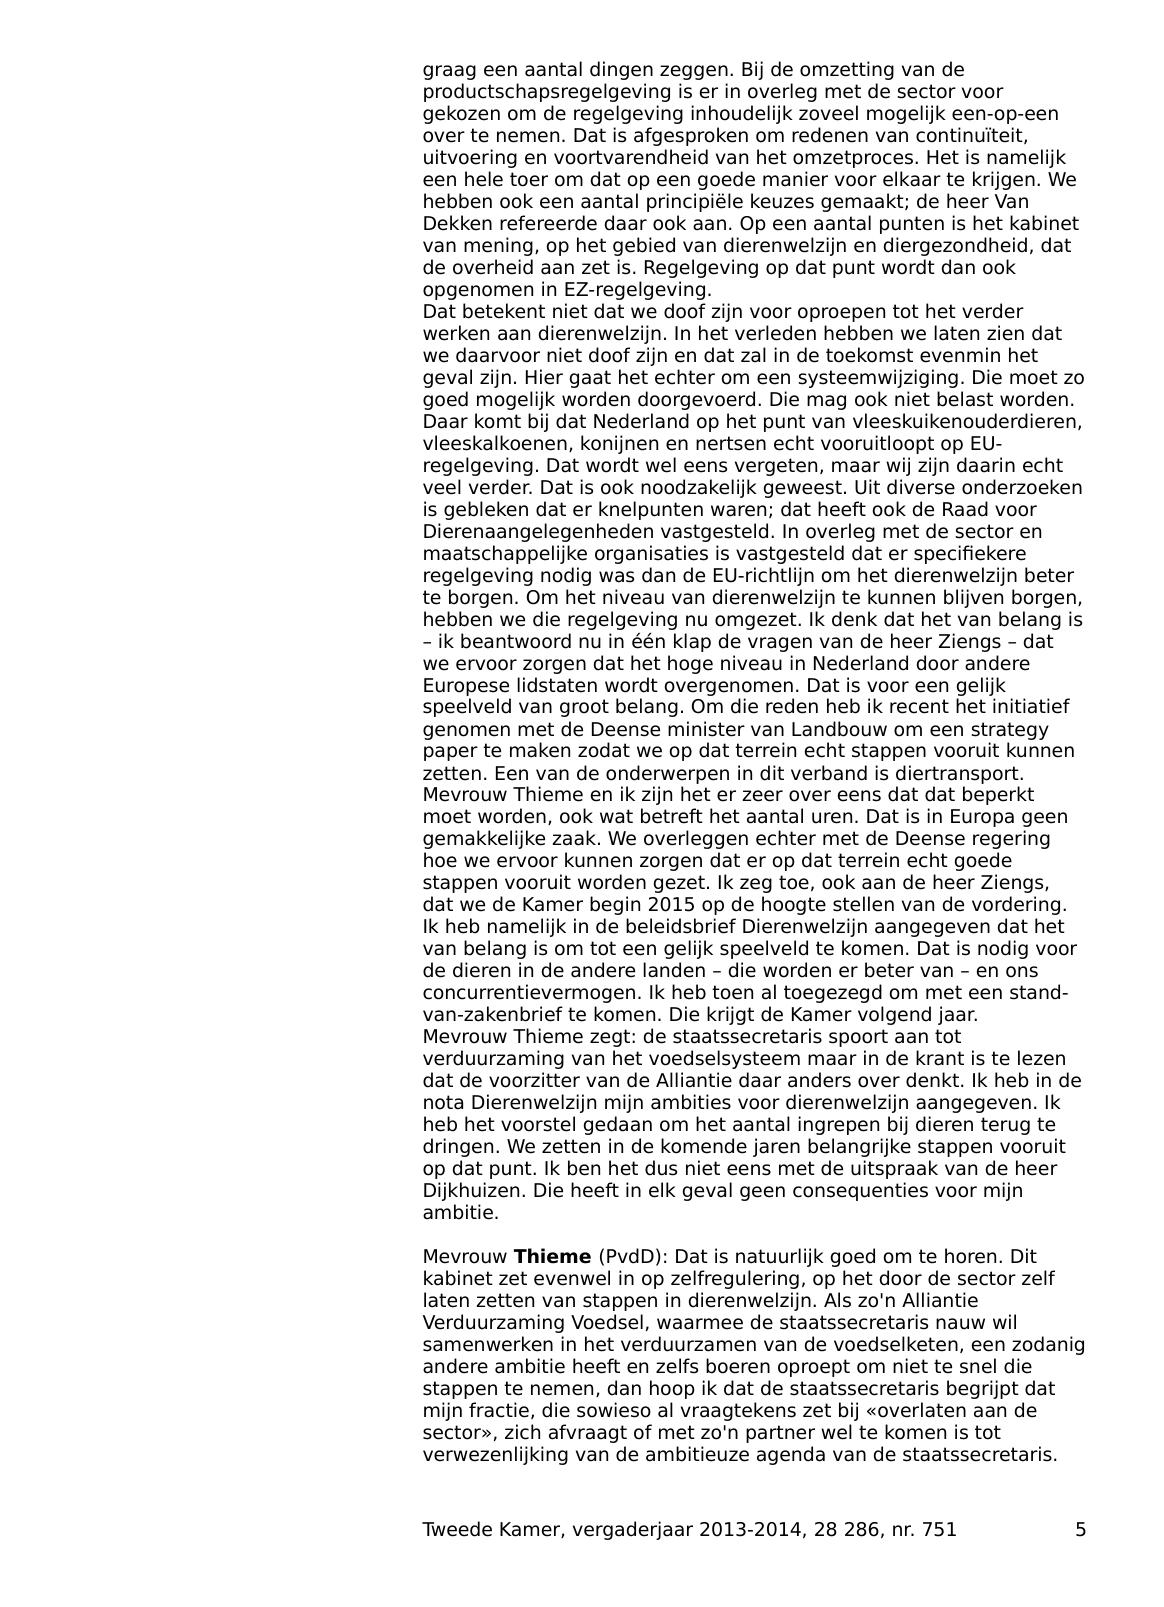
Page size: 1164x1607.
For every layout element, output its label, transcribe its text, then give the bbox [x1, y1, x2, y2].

text graag een aantal dingen zeggen. Bij de omzetting van de productschapsregelgeving is er in overleg met de sector voor gekozen om de regelgeving inhoudelijk zoveel mogelijk een-op-een over te nemen. Dat is afgesproken om redenen van continuïteit, uitvoering en voortvarendheid van het omzetproces. Het is namelijk een hele toer om dat op een goede manier voor elkaar te krijgen. We hebben ook een aantal principiële keuzes gemaakt; de heer Van Dekken refereerde daar ook aan. Op een aantal punten is het kabinet van mening, op het gebied van dierenwelzijn en diergezondheid, dat de overheid aan zet is. Regelgeving op dat punt wordt dan ook opgenomen in EZ-regelgeving. [422, 59, 1087, 301]
text Mevrouw Thieme zegt: de staatssecretaris spoort aan tot verduurzaming van het voedselsysteem maar in de krant is te lezen dat de voorzitter van de Alliantie daar anders over denkt. Ik heb in de nota Dierenwelzijn mijn ambities voor dierenwelzijn aangegeven. Ik heb het voorstel gedaan om het aantal ingrepen bij dieren terug te dringen. We zetten in de komende jaren belangrijke stappen vooruit op dat punt. Ik ben het dus niet eens met de uitspraak van de heer Dijkhuizen. Die heeft in elk geval geen consequenties voor mijn ambitie. [422, 1026, 1087, 1224]
text Mevrouw Thieme (PvdD): Dat is natuurlijk goed om te horen. Dit kabinet zet evenwel in op zelfregulering, op het door de sector zelf laten zetten van stappen in dierenwelzijn. Als zo'n Alliantie Verduurzaming Voedsel, waarmee de staatssecretaris nauw wil samenwerken in het verduurzamen van de voedselketen, een zodanig andere ambitie heeft en zelfs boeren oproept om niet te snel die stappen te nemen, dan hoop ik dat de staatssecretaris begrijpt dat mijn fractie, die sowieso al vraagtekens zet bij «overlaten aan de sector», zich afvraagt of met zo'n partner wel te komen is tot verwezenlijking van de ambitieuze agenda van de staatssecretaris. [422, 1246, 1087, 1466]
text Dat betekent niet dat we doof zijn voor oproepen tot het verder werken aan dierenwelzijn. In het verleden hebben we laten zien dat we daarvoor niet doof zijn en dat zal in de toekomst evenmin het geval zijn. Hier gaat het echter om een systeemwijziging. Die moet zo goed mogelijk worden doorgevoerd. Die mag ook niet belast worden. Daar komt bij dat Nederland op het punt van vleeskuikenouderdieren, vleeskalkoenen, konijnen en nertsen echt vooruitloopt op EU-regelgeving. Dat wordt wel eens vergeten, maar wij zijn daarin echt veel verder. Dat is ook noodzakelijk geweest. Uit diverse onderzoeken is gebleken dat er knelpunten waren; dat heeft ook de Raad voor Dierenaangelegenheden vastgesteld. In overleg met de sector en maatschappelijke organisaties is vastgesteld dat er specifiekere regelgeving nodig was dan de EU-richtlijn om het dierenwelzijn beter te borgen. Om het niveau van dierenwelzijn te kunnen blijven borgen, hebben we die regelgeving nu omgezet. Ik denk dat het van belang is – ik beantwoord nu in één klap de vragen van de heer Ziengs – dat we ervoor zorgen dat het hoge niveau in Nederland door andere Europese lidstaten wordt overgenomen. Dat is voor een gelijk speelveld van groot belang. Om die reden heb ik recent het initiatief genomen met de Deense minister van Landbouw om een strategy paper te maken zodat we op dat terrein echt stappen vooruit kunnen zetten. Een van de onderwerpen in dit verband is diertransport. Mevrouw Thieme en ik zijn het er zeer over eens dat dat beperkt moet worden, ook wat betreft het aantal uren. Dat is in Europa geen gemakkelijke zaak. We overleggen echter met de Deense regering hoe we ervoor kunnen zorgen dat er op dat terrein echt goede stappen vooruit worden gezet. Ik zeg toe, ook aan de heer Ziengs, dat we de Kamer begin 2015 op de hoogte stellen van de vordering. Ik heb namelijk in de beleidsbrief Dierenwelzijn aangegeven dat het van belang is om tot een gelijk speelveld te komen. Dat is nodig voor de dieren in de andere landen – die worden er beter van – en ons concurrentievermogen. Ik heb toen al toegezegd om met een stand-van-zakenbrief te komen. Die krijgt de Kamer volgend jaar. [422, 301, 1087, 1026]
